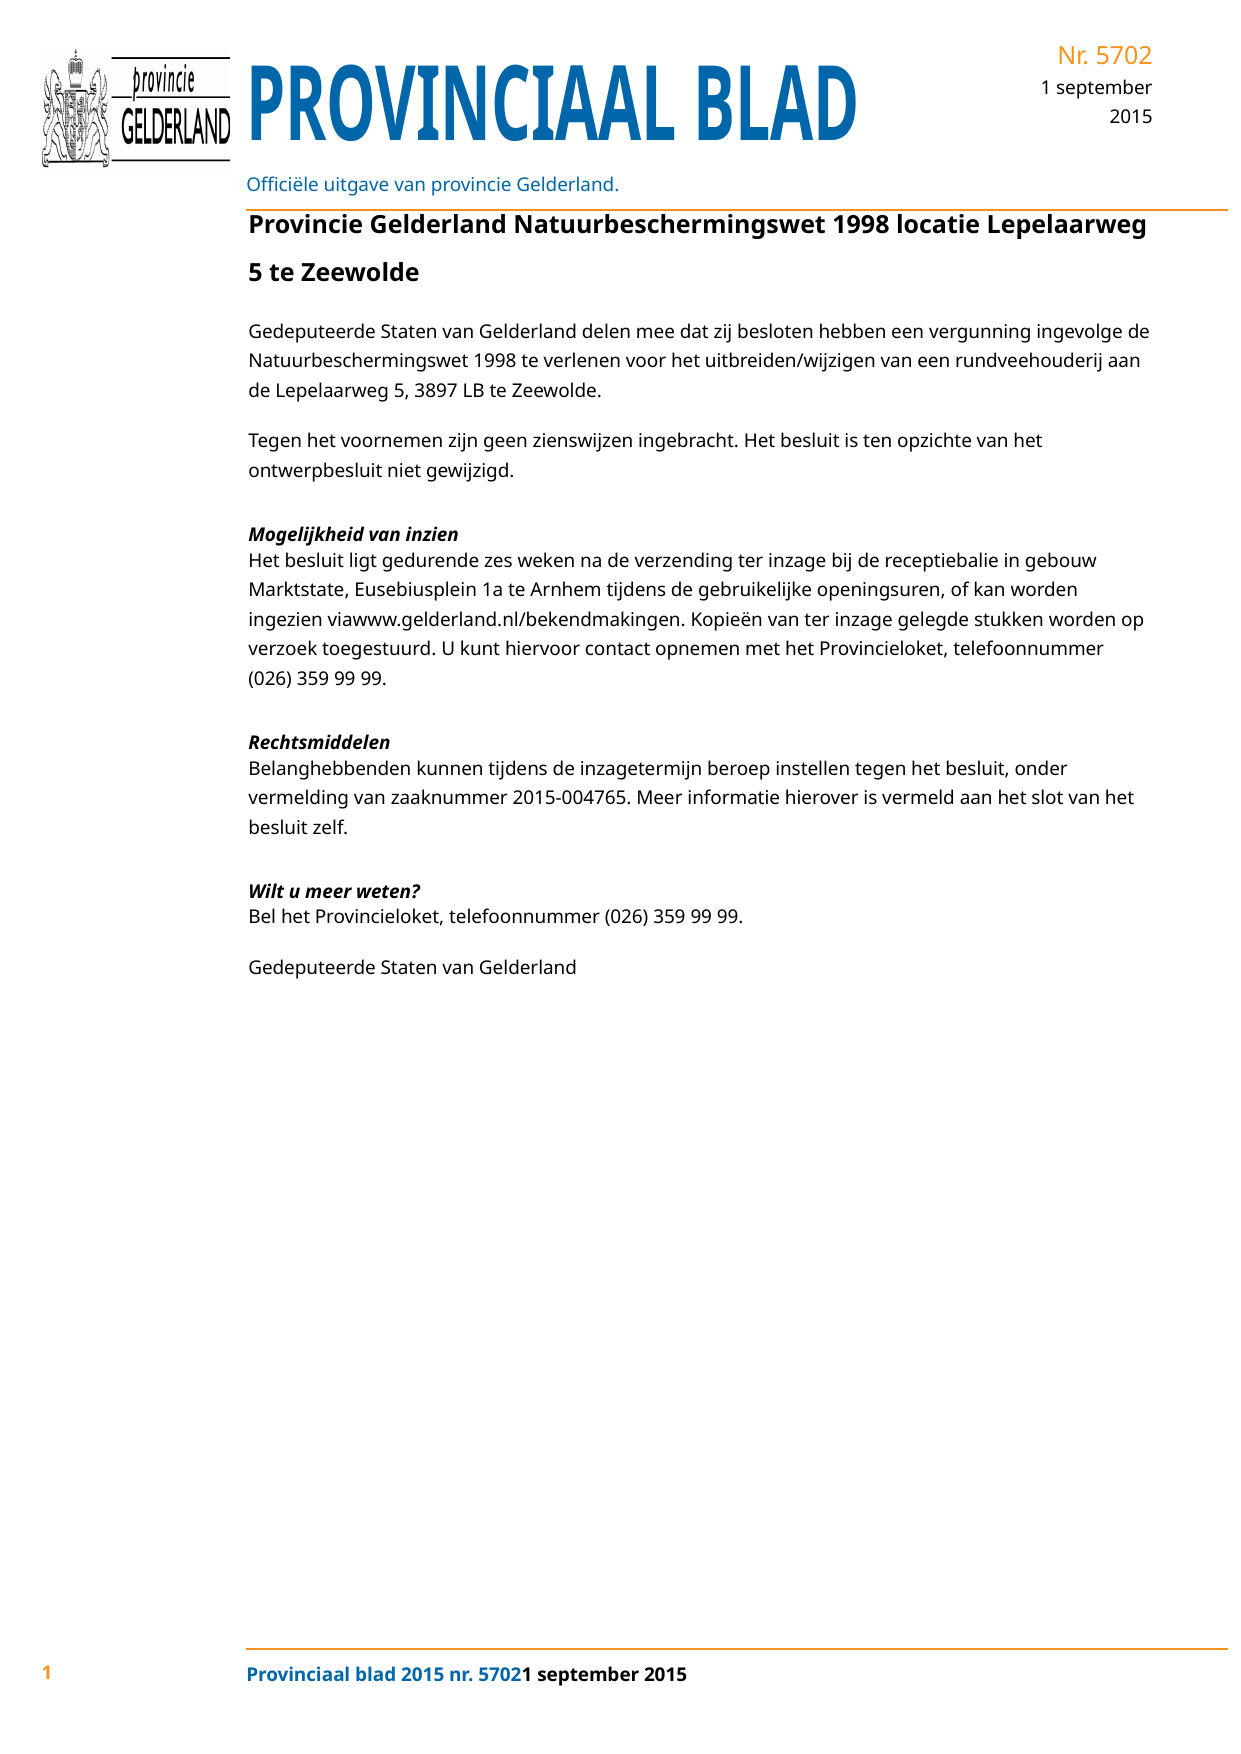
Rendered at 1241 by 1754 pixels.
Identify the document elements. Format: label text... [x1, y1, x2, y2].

text Wilt u meer weten? [248, 878, 1152, 904]
text Tegen het voornemen zijn geen zienswijzen ingebracht. Het besluit is ten opzichte van het ontwerpbesluit niet gewijzigd. [248, 427, 1152, 483]
text Bel het Provincieloket, telefoonnummer (026) 359 99 99. [248, 904, 1152, 929]
text Rechtsmiddelen [248, 729, 1152, 755]
text Gedeputeerde Staten van Gelderland [248, 954, 1152, 980]
text Gedeputeerde Staten van Gelderland delen mee dat zij besloten hebben een vergunning ingevolge de Natuurbeschermingswet 1998 te verlenen voor het uitbreiden/wijzigen van een rundveehouderij aan de Lepelaarweg 5, 3897 LB te Zeewolde. [248, 318, 1152, 403]
text Provincie Gelderland Natuurbeschermingswet 1998 locatie Lepelaarweg 5 te Zeewolde [248, 211, 1152, 288]
picture [41, 47, 231, 172]
text Het besluit ligt gedurende zes weken na de verzending ter inzage bij de receptiebalie in gebouw Marktstate, Eusebiusplein 1a te Arnhem tijdens de gebruikelijke openingsuren, of kan worden ingezien viawww.gelderland.nl/bekendmakingen. Kopieën van ter inzage gelegde stukken worden op verzoek toegestuurd. U kunt hiervoor contact opnemen met het Provincieloket, telefoonnummer (026) 359 99 99. [248, 547, 1152, 691]
text Mogelijkheid van inzien [248, 521, 1152, 547]
text Belanghebbenden kunnen tijdens de inzagetermijn beroep instellen tegen het besluit, onder vermelding van zaaknummer 2015-004765. Meer informatie hierover is vermeld aan het slot van het besluit zelf. [248, 755, 1152, 840]
